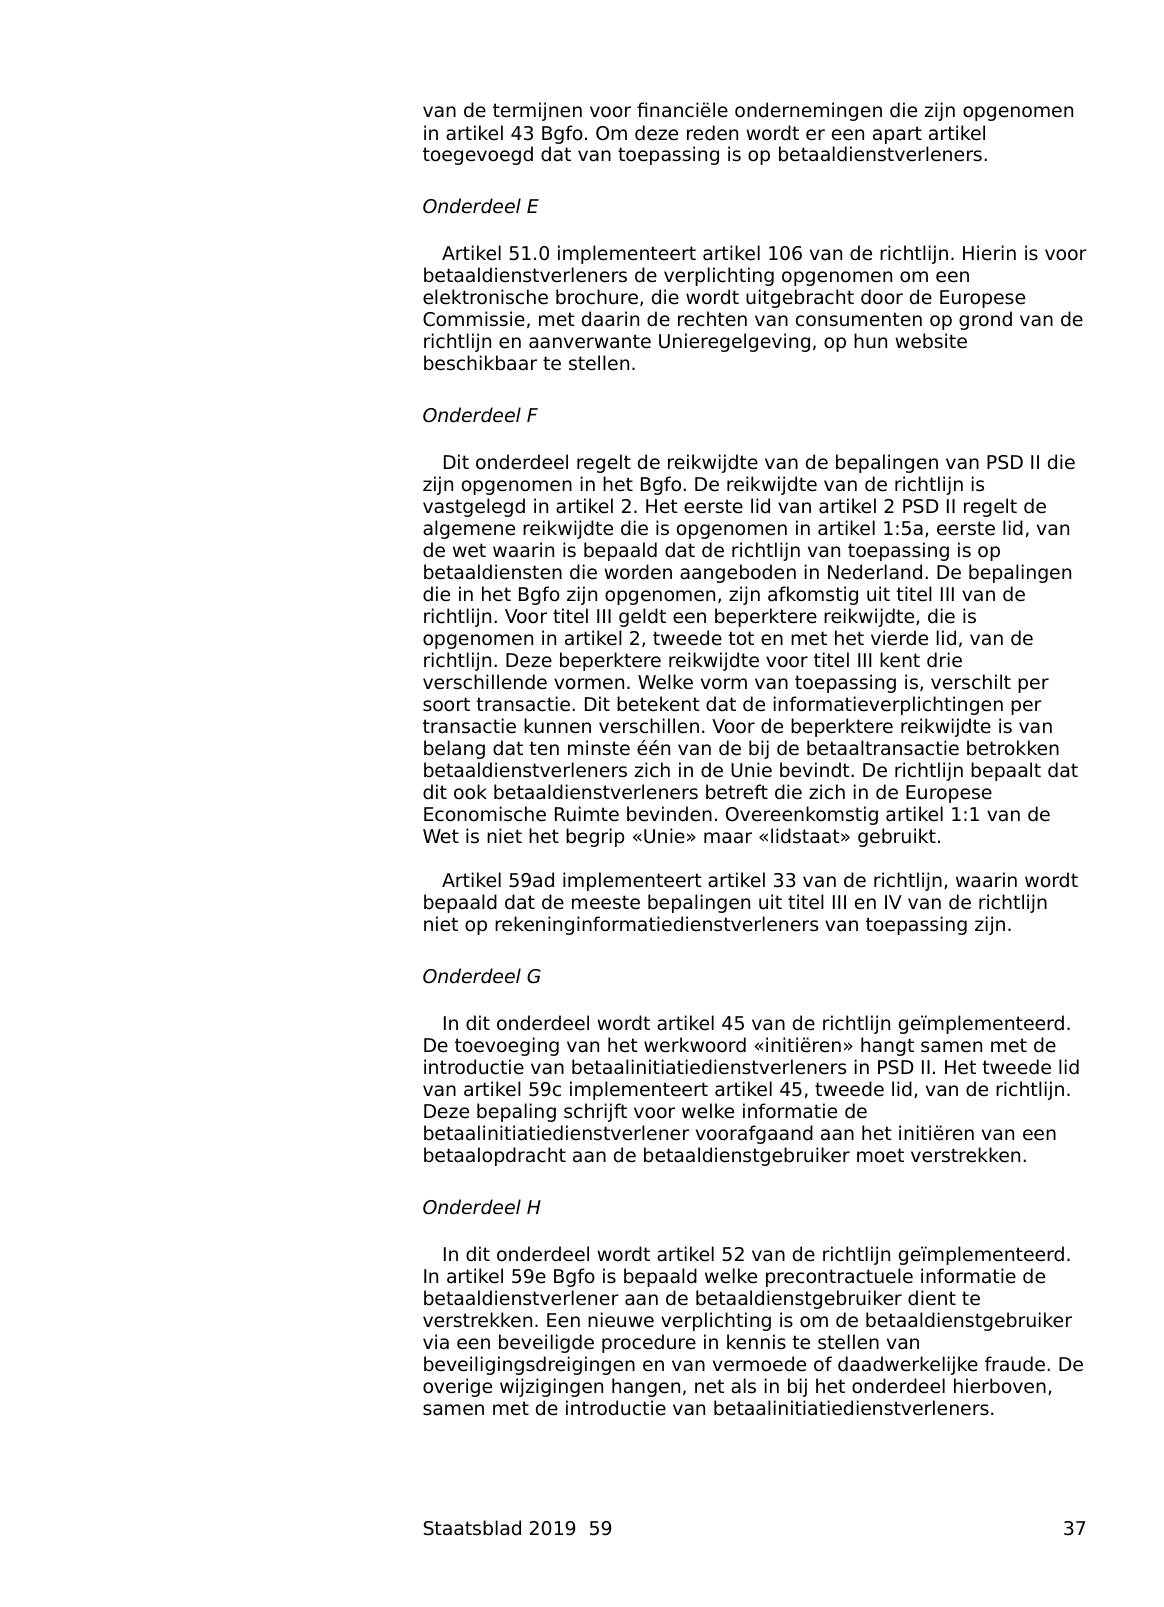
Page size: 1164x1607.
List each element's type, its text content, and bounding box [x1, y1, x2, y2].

text In dit onderdeel wordt artikel 52 van de richtlijn geïmplementeerd. In artikel 59e Bgfo is bepaald welke precontractuele informatie de betaaldienstverlener aan de betaaldienstgebruiker dient te verstrekken. Een nieuwe verplichting is om de betaaldienstgebruiker via een beveiligde procedure in kennis te stellen van beveiligingsdreigingen en van vermoede of daadwerkelijke fraude. De overige wijzigingen hangen, net als in bij het onderdeel hierboven, samen met de introductie van betaalinitiatiedienstverleners. [422, 1244, 1087, 1419]
subtitle Onderdeel E [422, 196, 1087, 218]
subtitle Onderdeel H [422, 1197, 1087, 1219]
subtitle Onderdeel F [422, 405, 1087, 427]
subtitle Onderdeel G [422, 966, 1087, 988]
text In dit onderdeel wordt artikel 45 van de richtlijn geïmplementeerd. De toevoeging van het werkwoord «initiëren» hangt samen met de introductie van betaalinitiatiedienstverleners in PSD II. Het tweede lid van artikel 59c implementeert artikel 45, tweede lid, van de richtlijn. Deze bepaling schrijft voor welke informatie de betaalinitiatiedienstverlener voorafgaand aan het initiëren van een betaalopdracht aan de betaaldienstgebruiker moet verstrekken. [422, 1013, 1087, 1167]
text Artikel 59ad implementeert artikel 33 van de richtlijn, waarin wordt bepaald dat de meeste bepalingen uit titel III en IV van de richtlijn niet op rekeninginformatiedienstverleners van toepassing zijn. [422, 870, 1087, 936]
text van de termijnen voor financiële ondernemingen die zijn opgenomen in artikel 43 Bgfo. Om deze reden wordt er een apart artikel toegevoegd dat van toepassing is op betaaldienstverleners. [422, 100, 1087, 166]
text Artikel 51.0 implementeert artikel 106 van de richtlijn. Hierin is voor betaaldienstverleners de verplichting opgenomen om een elektronische brochure, die wordt uitgebracht door de Europese Commissie, met daarin de rechten van consumenten op grond van de richtlijn en aanverwante Unieregelgeving, op hun website beschikbaar te stellen. [422, 243, 1087, 375]
text Dit onderdeel regelt de reikwijdte van de bepalingen van PSD II die zijn opgenomen in het Bgfo. De reikwijdte van de richtlijn is vastgelegd in artikel 2. Het eerste lid van artikel 2 PSD II regelt de algemene reikwijdte die is opgenomen in artikel 1:5a, eerste lid, van de wet waarin is bepaald dat de richtlijn van toepassing is op betaaldiensten die worden aangeboden in Nederland. De bepalingen die in het Bgfo zijn opgenomen, zijn afkomstig uit titel III van de richtlijn. Voor titel III geldt een beperktere reikwijdte, die is opgenomen in artikel 2, tweede tot en met het vierde lid, van de richtlijn. Deze beperktere reikwijdte voor titel III kent drie verschillende vormen. Welke vorm van toepassing is, verschilt per soort transactie. Dit betekent dat de informatieverplichtingen per transactie kunnen verschillen. Voor de beperktere reikwijdte is van belang dat ten minste één van de bij de betaaltransactie betrokken betaaldienstverleners zich in de Unie bevindt. De richtlijn bepaalt dat dit ook betaaldienstverleners betreft die zich in de Europese Economische Ruimte bevinden. Overeenkomstig artikel 1:1 van de Wet is niet het begrip «Unie» maar «lidstaat» gebruikt. [422, 452, 1087, 848]
